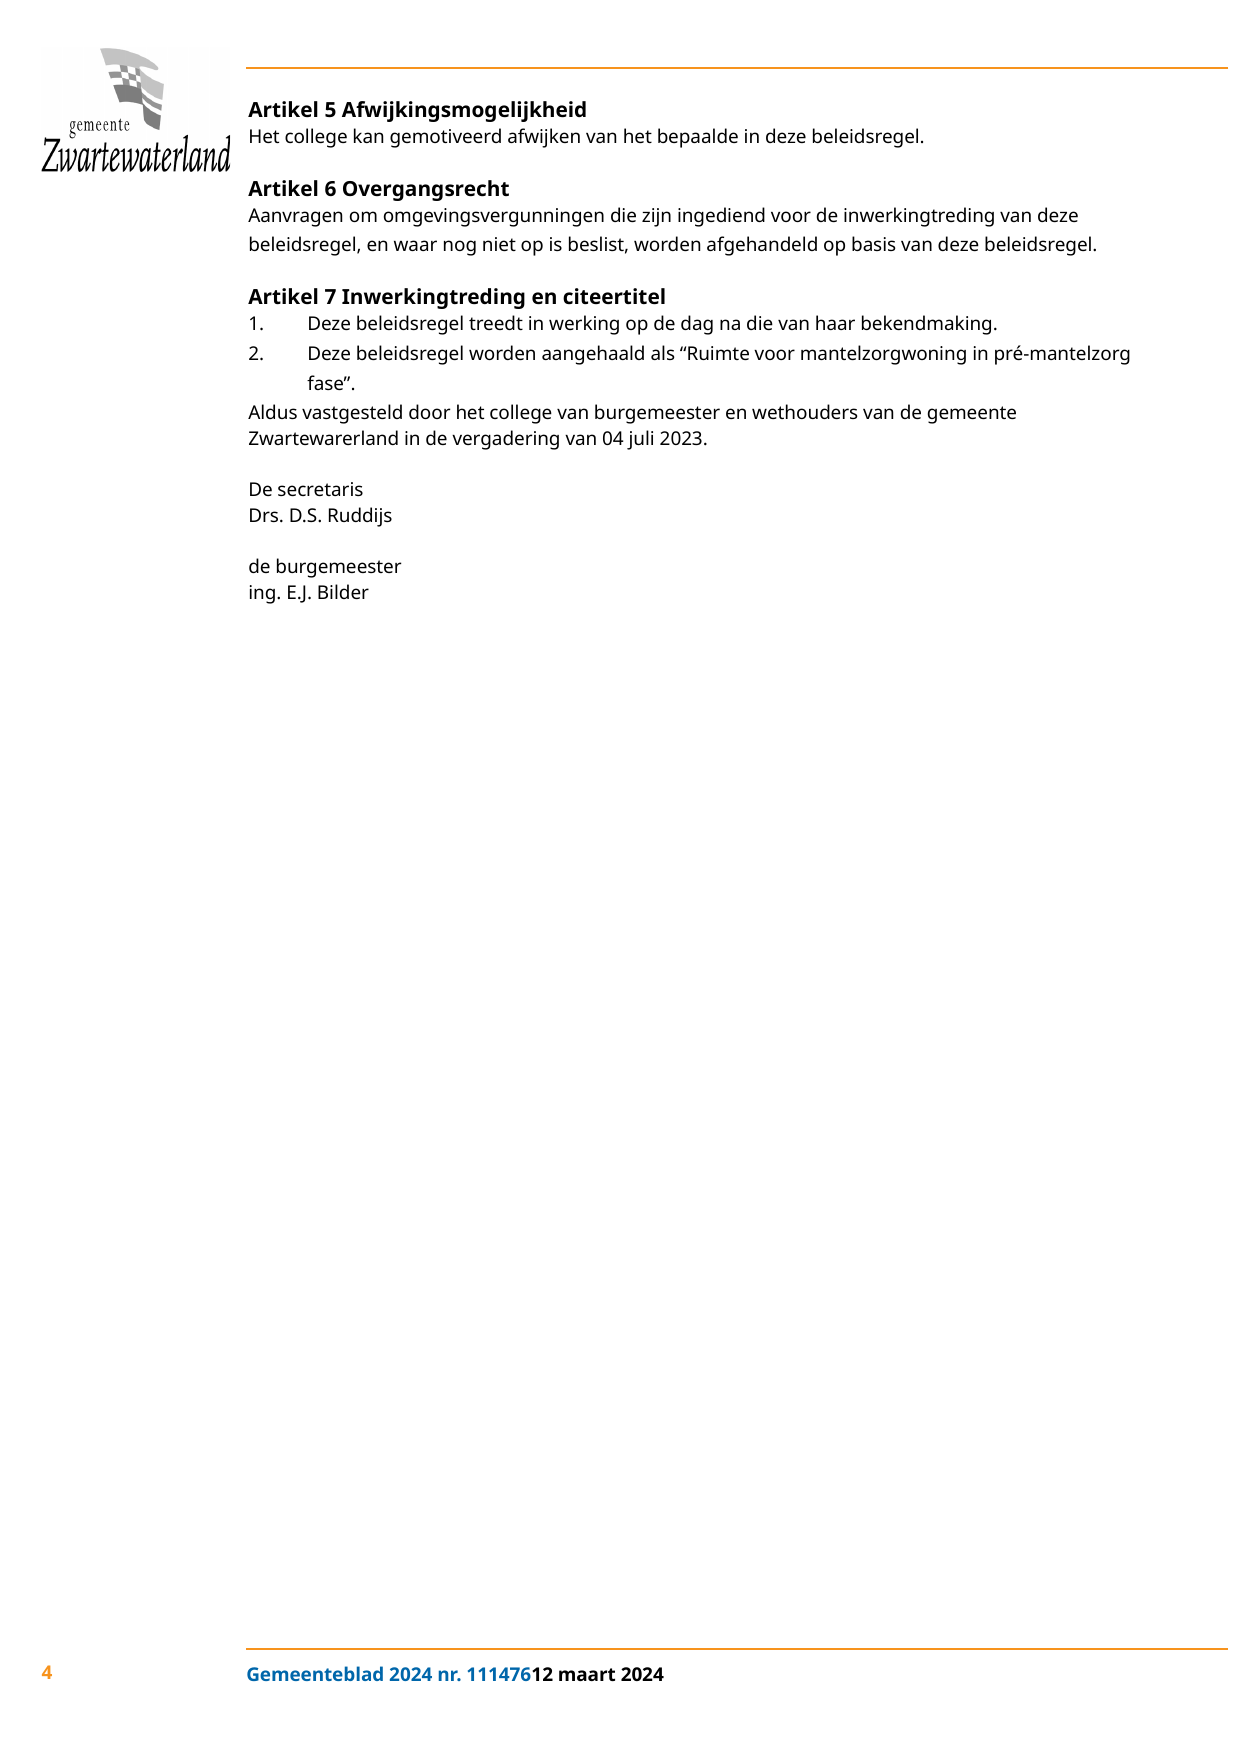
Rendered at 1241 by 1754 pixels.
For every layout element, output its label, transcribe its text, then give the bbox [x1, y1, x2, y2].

text ing. E.J. Bilder [248, 579, 1152, 605]
text de burgemeester [248, 554, 1152, 579]
text Drs. D.S. Ruddijs [248, 502, 1152, 528]
text Artikel 6 Overgangsrecht [248, 174, 1152, 202]
text Aldus vastgesteld door het college van burgemeester en wethouders van de gemeente Zwartewarerland in de vergadering van 04 juli 2023. [248, 399, 1152, 451]
text De secretaris [248, 476, 1152, 502]
text Artikel 7 Inwerkingtreding en citeertitel [248, 282, 1152, 311]
text Het college kan gemotiveerd afwijken van het bepaalde in deze beleidsregel. [248, 123, 1152, 149]
list Deze beleidsregel treedt in werking op de dag na die van haar bekendmaking. [248, 311, 1152, 336]
text Artikel 5 Afwijkingsmogelijkheid [248, 95, 1152, 123]
picture [41, 47, 231, 172]
text Aanvragen om omgevingsvergunningen die zijn ingediend voor de inwerkingtreding van deze beleidsregel, en waar nog niet op is beslist, worden afgehandeld op basis van deze beleidsregel. [248, 202, 1152, 257]
list Deze beleidsregel worden aangehaald als “Ruimte voor mantelzorgwoning in pré-mantelzorg fase”. [248, 340, 1152, 395]
